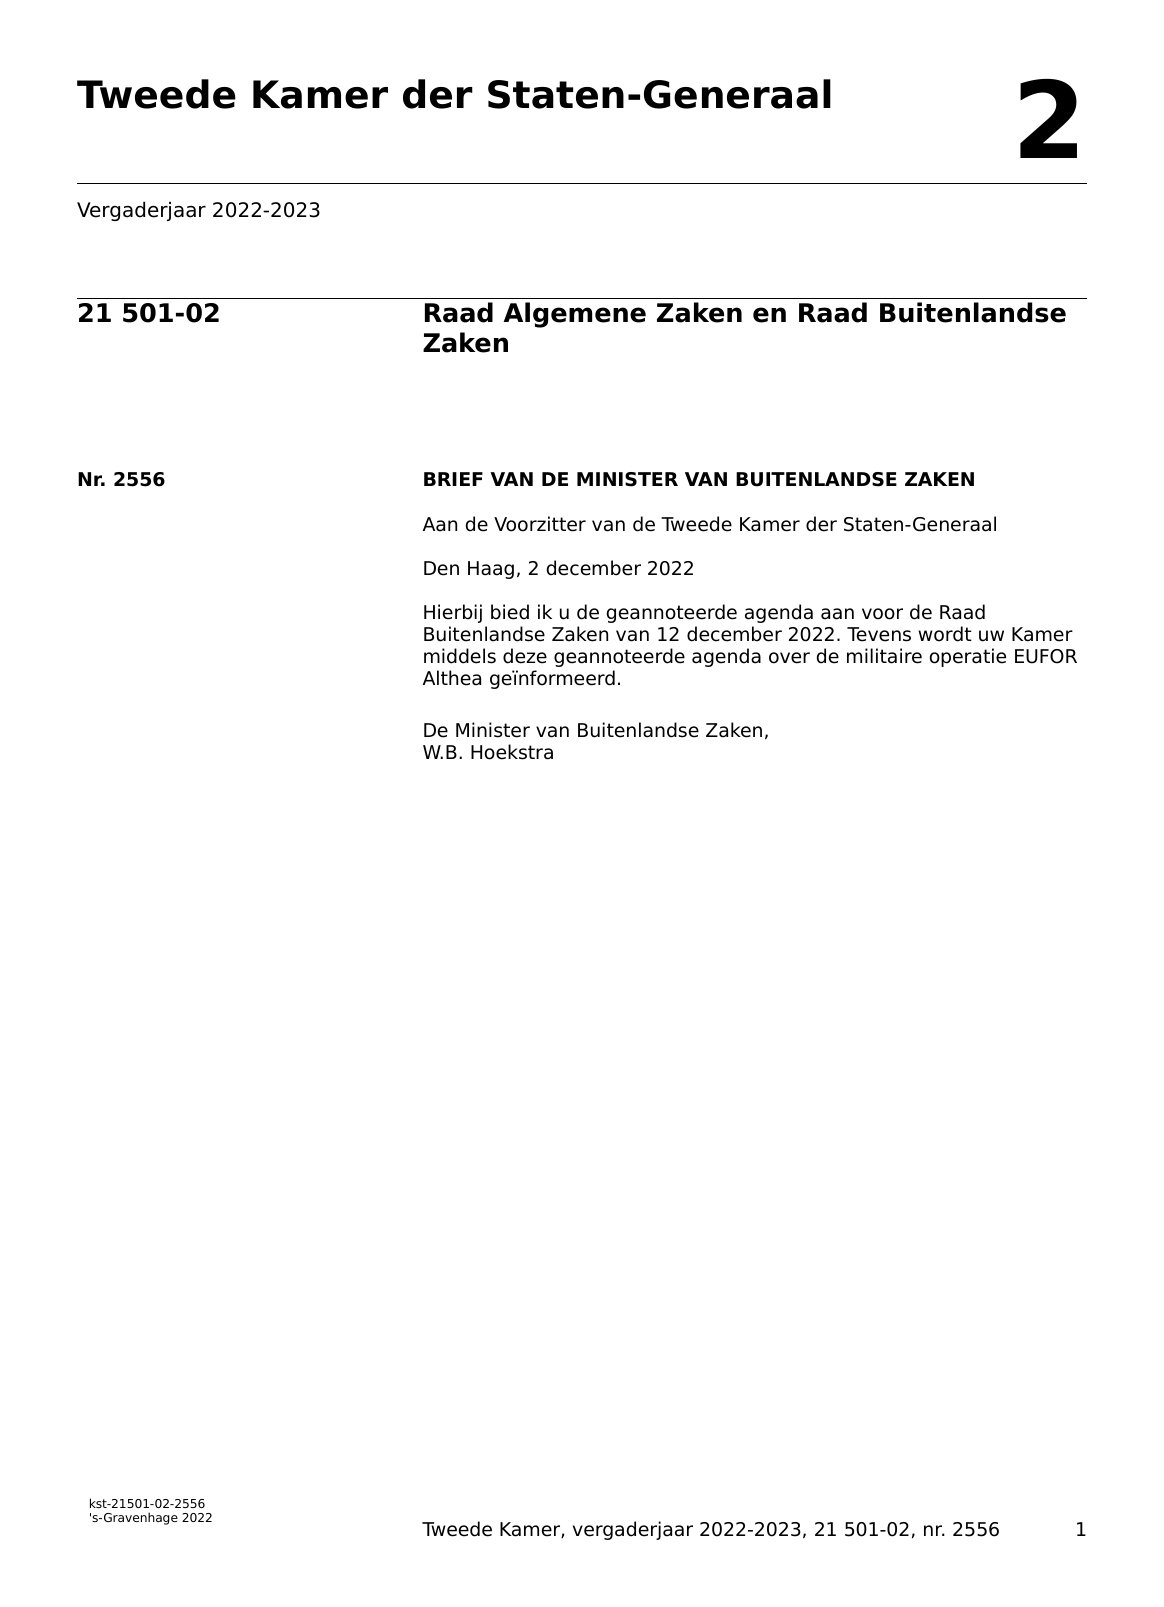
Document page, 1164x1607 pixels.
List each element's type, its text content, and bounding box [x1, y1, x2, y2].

table_header 2 [886, 59, 1087, 183]
text De Minister van Buitenlandse Zaken, W.B. Hoekstra [422, 720, 1087, 764]
text 's-Gravenhage 2022 [88, 1511, 323, 1525]
text kst-21501-02-2556 [88, 1497, 323, 1511]
table_header Tweede Kamer der Staten-Generaal [77, 59, 886, 183]
table_cell Vergaderjaar 2022-2023 [77, 184, 1087, 298]
text Den Haag, 2 december 2022 [422, 558, 1087, 580]
subtitle Nr. 2556 BRIEF VAN DE MINISTER VAN BUITENLANDSE ZAKEN [77, 469, 1087, 491]
subtitle 21 501-02 Raad Algemene Zaken en Raad Buitenlandse Zaken [77, 299, 1087, 358]
text Aan de Voorzitter van de Tweede Kamer der Staten-Generaal [422, 513, 1087, 536]
text Hierbij bied ik u de geannoteerde agenda aan voor de Raad Buitenlandse Zaken van 12 december 2022. Tevens wordt uw Kamer middels deze geannoteerde agenda over de militaire operatie EUFOR Althea geïnformeerd. [422, 602, 1087, 690]
